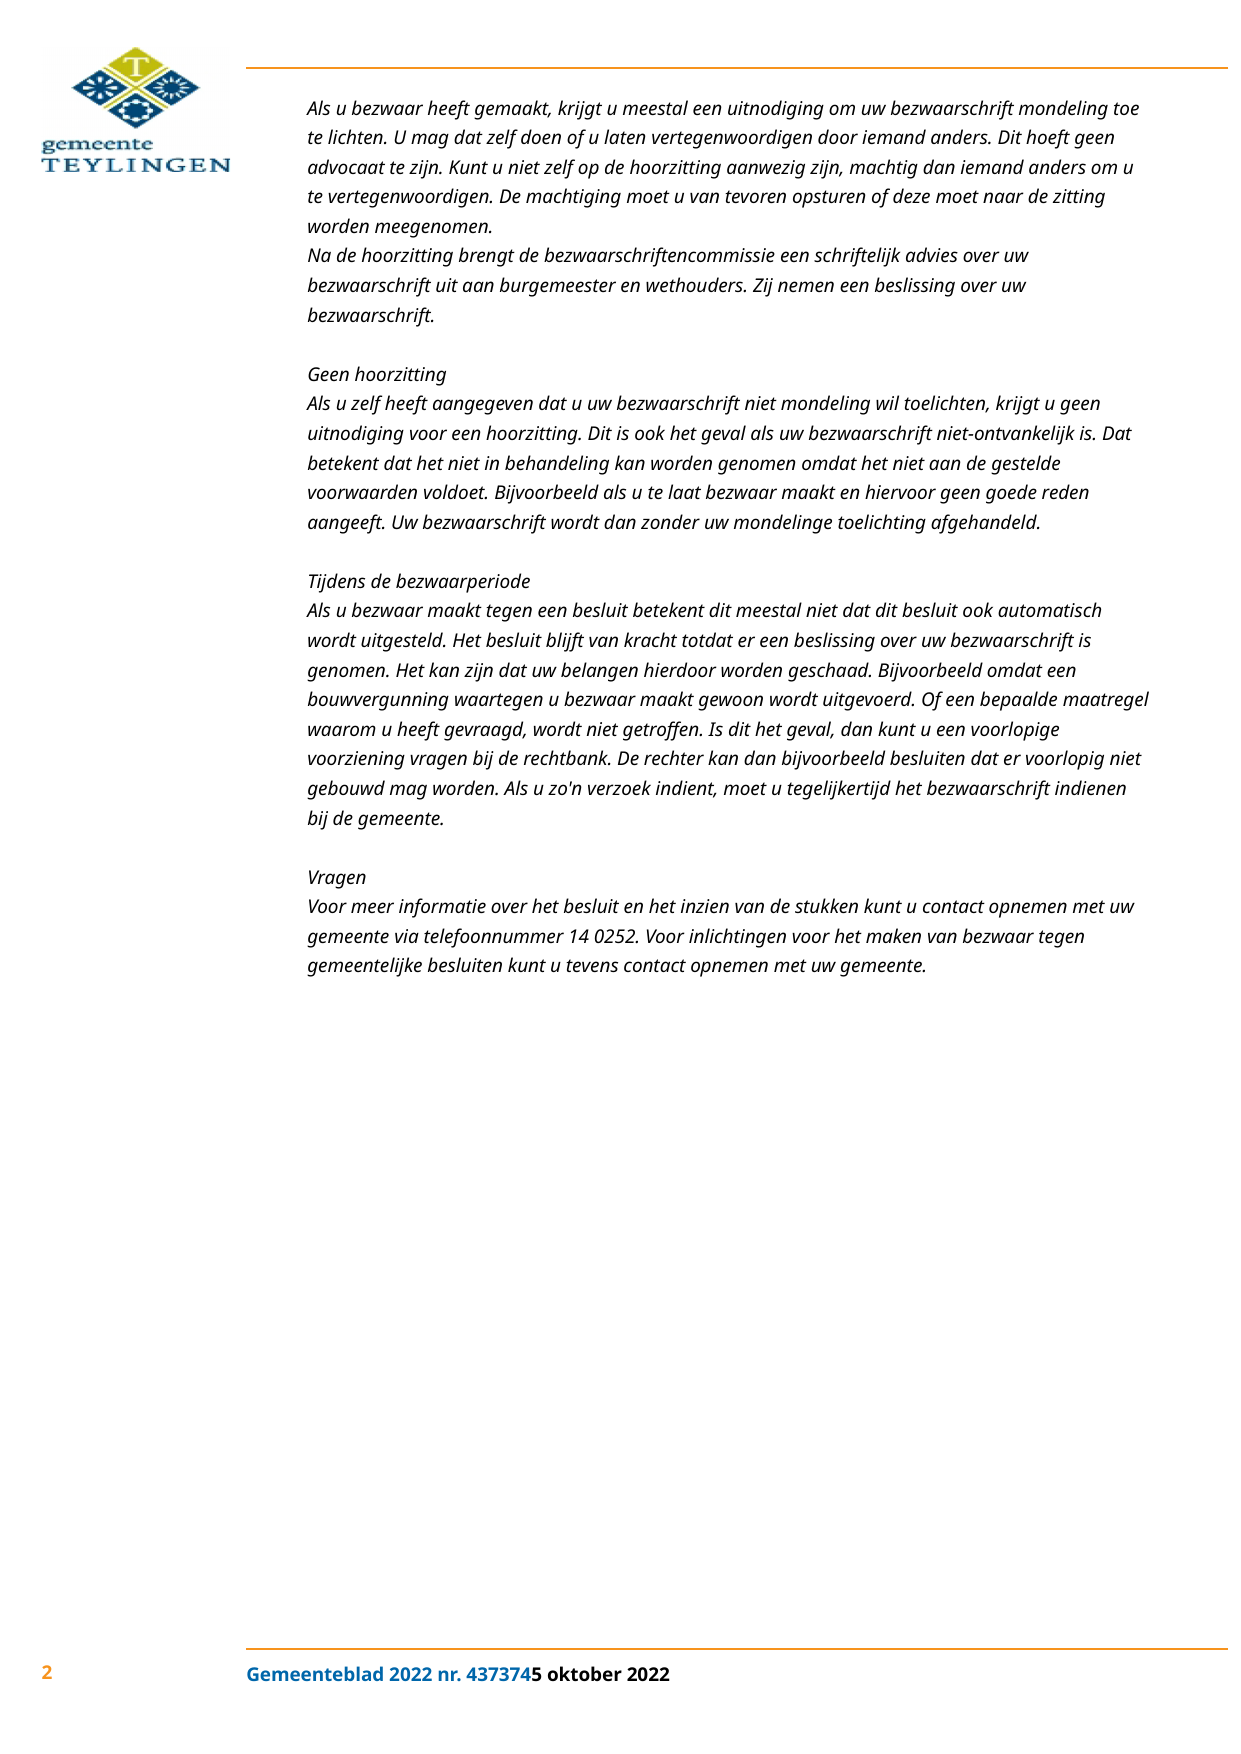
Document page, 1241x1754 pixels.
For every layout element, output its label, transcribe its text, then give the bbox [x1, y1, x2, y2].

list Tijdens de bezwaarperiode [248, 568, 1152, 594]
list Na de hoorzitting brengt de bezwaarschriftencommissie een schriftelijk advies over uw bezwaarschrift uit aan burgemeester en wethouders. Zij nemen een beslissing over uw bezwaarschrift. [248, 243, 1152, 328]
list Als u zelf heeft aangegeven dat u uw bezwaarschrift niet mondeling wil toelichten, krijgt u geen uitnodiging voor een hoorzitting. Dit is ook het geval als uw bezwaarschrift niet-ontvankelijk is. Dat betekent dat het niet in behandeling kan worden genomen omdat het niet aan de gestelde voorwaarden voldoet. Bijvoorbeeld als u te laat bezwaar maakt en hiervoor geen goede reden aangeeft. Uw bezwaarschrift wordt dan zonder uw mondelinge toelichting afgehandeld. [248, 391, 1152, 535]
list Als u bezwaar heeft gemaakt, krijgt u meestal een uitnodiging om uw bezwaarschrift mondeling toe te lichten. U mag dat zelf doen of u laten vertegenwoordigen door iemand anders. Dit hoeft geen advocaat te zijn. Kunt u niet zelf op de hoorzitting aanwezig zijn, machtig dan iemand anders om u te vertegenwoordigen. De machtiging moet u van tevoren opsturen of deze moet naar de zitting worden meegenomen. [248, 95, 1152, 239]
picture [41, 47, 231, 172]
list Geen hoorzitting [248, 361, 1152, 387]
list Als u bezwaar maakt tegen een besluit betekent dit meestal niet dat dit besluit ook automatisch wordt uitgesteld. Het besluit blijft van kracht totdat er een beslissing over uw bezwaarschrift is genomen. Het kan zijn dat uw belangen hierdoor worden geschaad. Bijvoorbeeld omdat een bouwvergunning waartegen u bezwaar maakt gewoon wordt uitgevoerd. Of een bepaalde maatregel waarom u heeft gevraagd, wordt niet getroffen. Is dit het geval, dan kunt u een voorlopige voorziening vragen bij de rechtbank. De rechter kan dan bijvoorbeeld besluiten dat er voorlopig niet gebouwd mag worden. Als u zo'n verzoek indient, moet u tegelijkertijd het bezwaarschrift indienen bij de gemeente. [248, 598, 1152, 831]
list Voor meer informatie over het besluit en het inzien van de stukken kunt u contact opnemen met uw gemeente via telefoonnummer 14 0252. Voor inlichtingen voor het maken van bezwaar tegen gemeentelijke besluiten kunt u tevens contact opnemen met uw gemeente. [248, 893, 1152, 978]
list Vragen [248, 864, 1152, 890]
